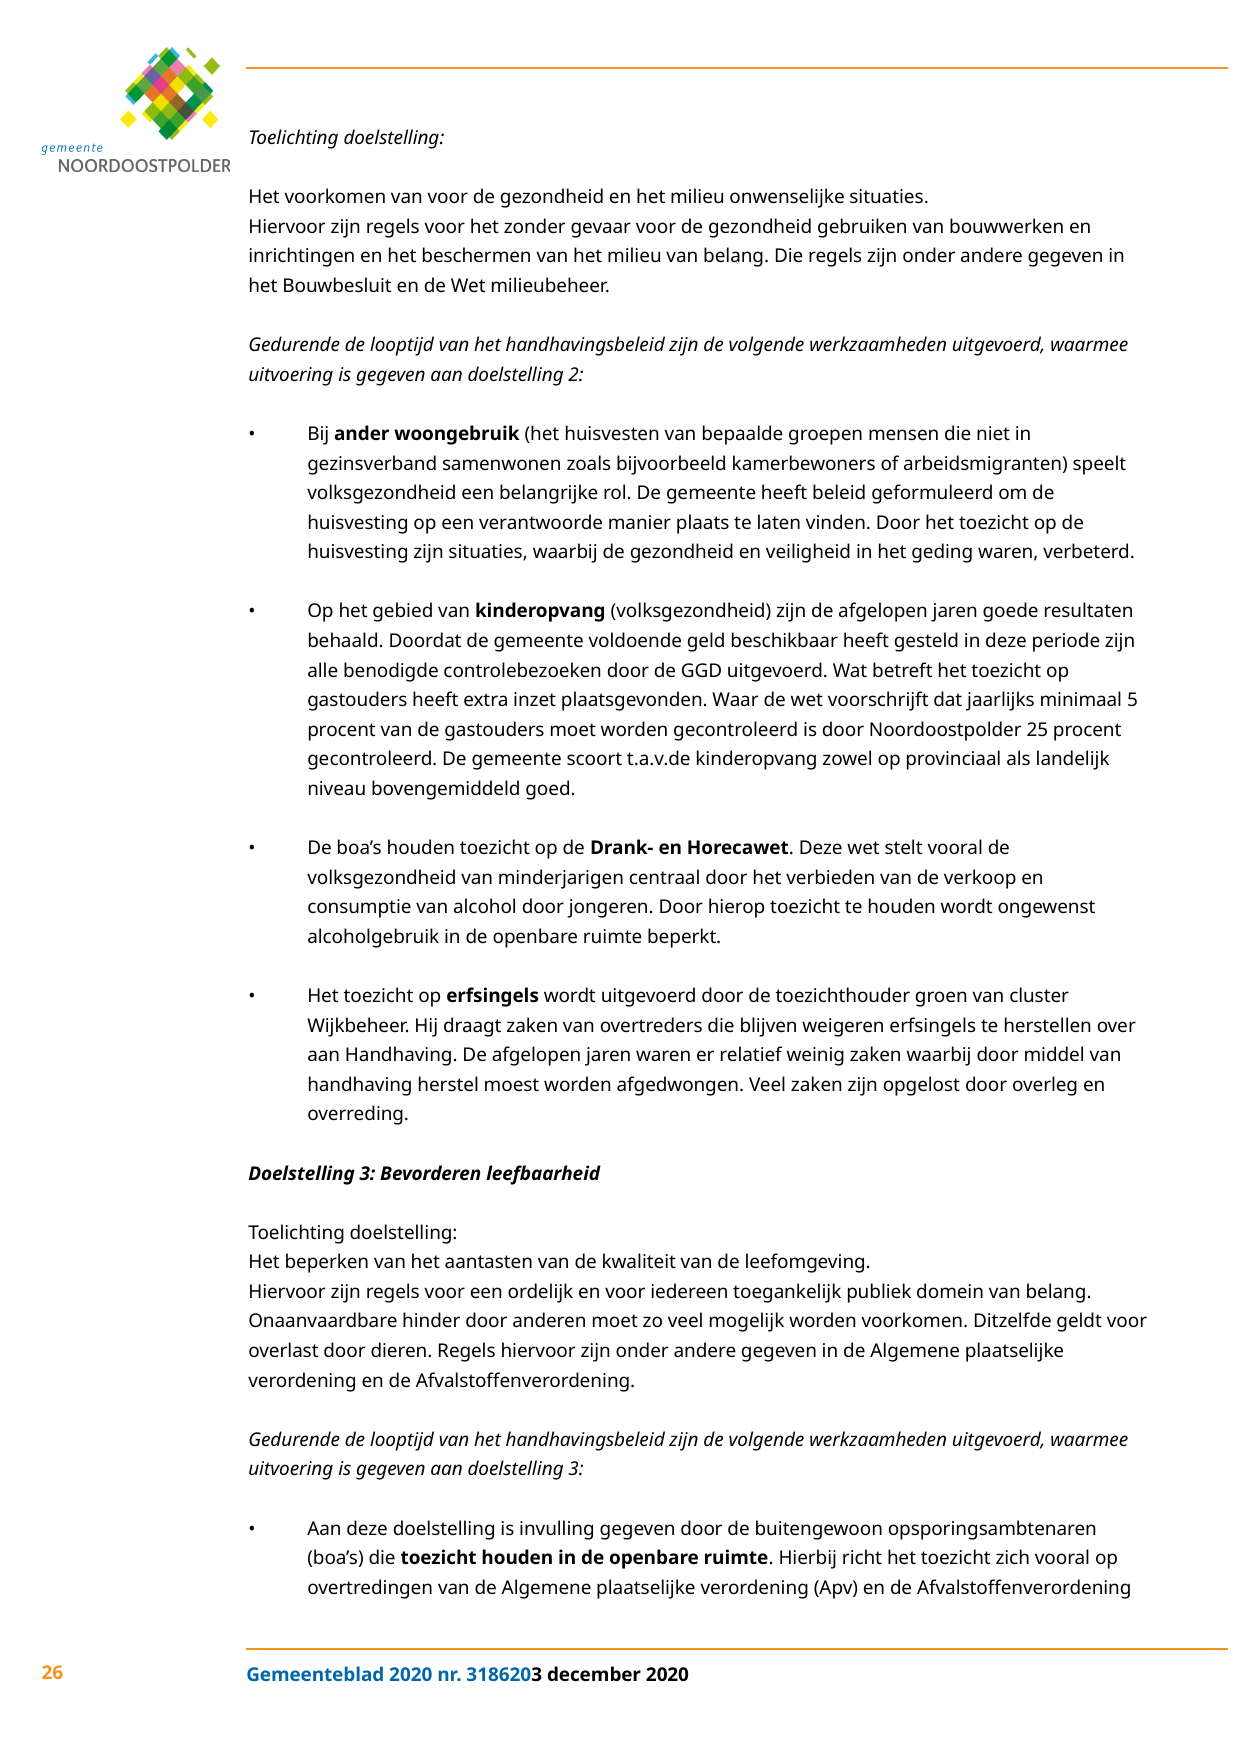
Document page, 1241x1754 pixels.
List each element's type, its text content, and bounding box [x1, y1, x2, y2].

text Doelstelling 3: Bevorderen leefbaarheid [248, 1160, 1152, 1186]
list Het toezicht op erfsingels wordt uitgevoerd door de toezichthouder groen van cluster Wijkbeheer. Hij draagt zaken van overtreders die blijven weigeren erfsingels te herstellen over aan Handhaving. De afgelopen jaren waren er relatief weinig zaken waarbij door middel van handhaving herstel moest worden afgedwongen. Veel zaken zijn opgelost door overleg en overreding. [248, 982, 1152, 1126]
text Toelichting doelstelling: [248, 1219, 1152, 1245]
list Op het gebied van kinderopvang (volksgezondheid) zijn de afgelopen jaren goede resultaten behaald. Doordat de gemeente voldoende geld beschikbaar heeft gesteld in deze periode zijn alle benodigde controlebezoeken door de GGD uitgevoerd. Wat betreft het toezicht op gastouders heeft extra inzet plaatsgevonden. Waar de wet voorschrijft dat jaarlijks minimaal 5 procent van de gastouders moet worden gecontroleerd is door Noordoostpolder 25 procent gecontroleerd. De gemeente scoort t.a.v.de kinderopvang zowel op provinciaal als landelijk niveau bovengemiddeld goed. [248, 598, 1152, 801]
text Toelichting doelstelling: [248, 124, 1152, 150]
text Gedurende de looptijd van het handhavingsbeleid zijn de volgende werkzaamheden uitgevoerd, waarmee uitvoering is gegeven aan doelstelling 2: [248, 331, 1152, 387]
list Aan deze doelstelling is invulling gegeven door de buitengewoon opsporingsambtenaren (boa’s) die toezicht houden in de openbare ruimte. Hierbij richt het toezicht zich vooral op overtredingen van de Algemene plaatselijke verordening (Apv) en de Afvalstoffenverordening [248, 1515, 1152, 1600]
list Bij ander woongebruik (het huisvesten van bepaalde groepen mensen die niet in gezinsverband samenwonen zoals bijvoorbeeld kamerbewoners of arbeidsmigranten) speelt volksgezondheid een belangrijke rol. De gemeente heeft beleid geformuleerd om de huisvesting op een verantwoorde manier plaats te laten vinden. Door het toezicht op de huisvesting zijn situaties, waarbij de gezondheid en veiligheid in het geding waren, verbeterd. [248, 420, 1152, 564]
text Het beperken van het aantasten van de kwaliteit van de leefomgeving. [248, 1248, 1152, 1274]
text Hiervoor zijn regels voor het zonder gevaar voor de gezondheid gebruiken van bouwwerken en inrichtingen en het beschermen van het milieu van belang. Die regels zijn onder andere gegeven in het Bouwbesluit en de Wet milieubeheer. [248, 213, 1152, 298]
picture [41, 47, 231, 172]
text Het voorkomen van voor de gezondheid en het milieu onwenselijke situaties. [248, 183, 1152, 209]
list De boa’s houden toezicht op de Drank- en Horecawet. Deze wet stelt vooral de volksgezondheid van minderjarigen centraal door het verbieden van de verkoop en consumptie van alcohol door jongeren. Door hierop toezicht te houden wordt ongewenst alcoholgebruik in de openbare ruimte beperkt. [248, 834, 1152, 949]
text Gedurende de looptijd van het handhavingsbeleid zijn de volgende werkzaamheden uitgevoerd, waarmee uitvoering is gegeven aan doelstelling 3: [248, 1426, 1152, 1481]
text Hiervoor zijn regels voor een ordelijk en voor iedereen toegankelijk publiek domein van belang. Onaanvaardbare hinder door anderen moet zo veel mogelijk worden voorkomen. Ditzelfde geldt voor overlast door dieren. Regels hiervoor zijn onder andere gegeven in de Algemene plaatselijke verordening en de Afvalstoffenverordening. [248, 1278, 1152, 1393]
